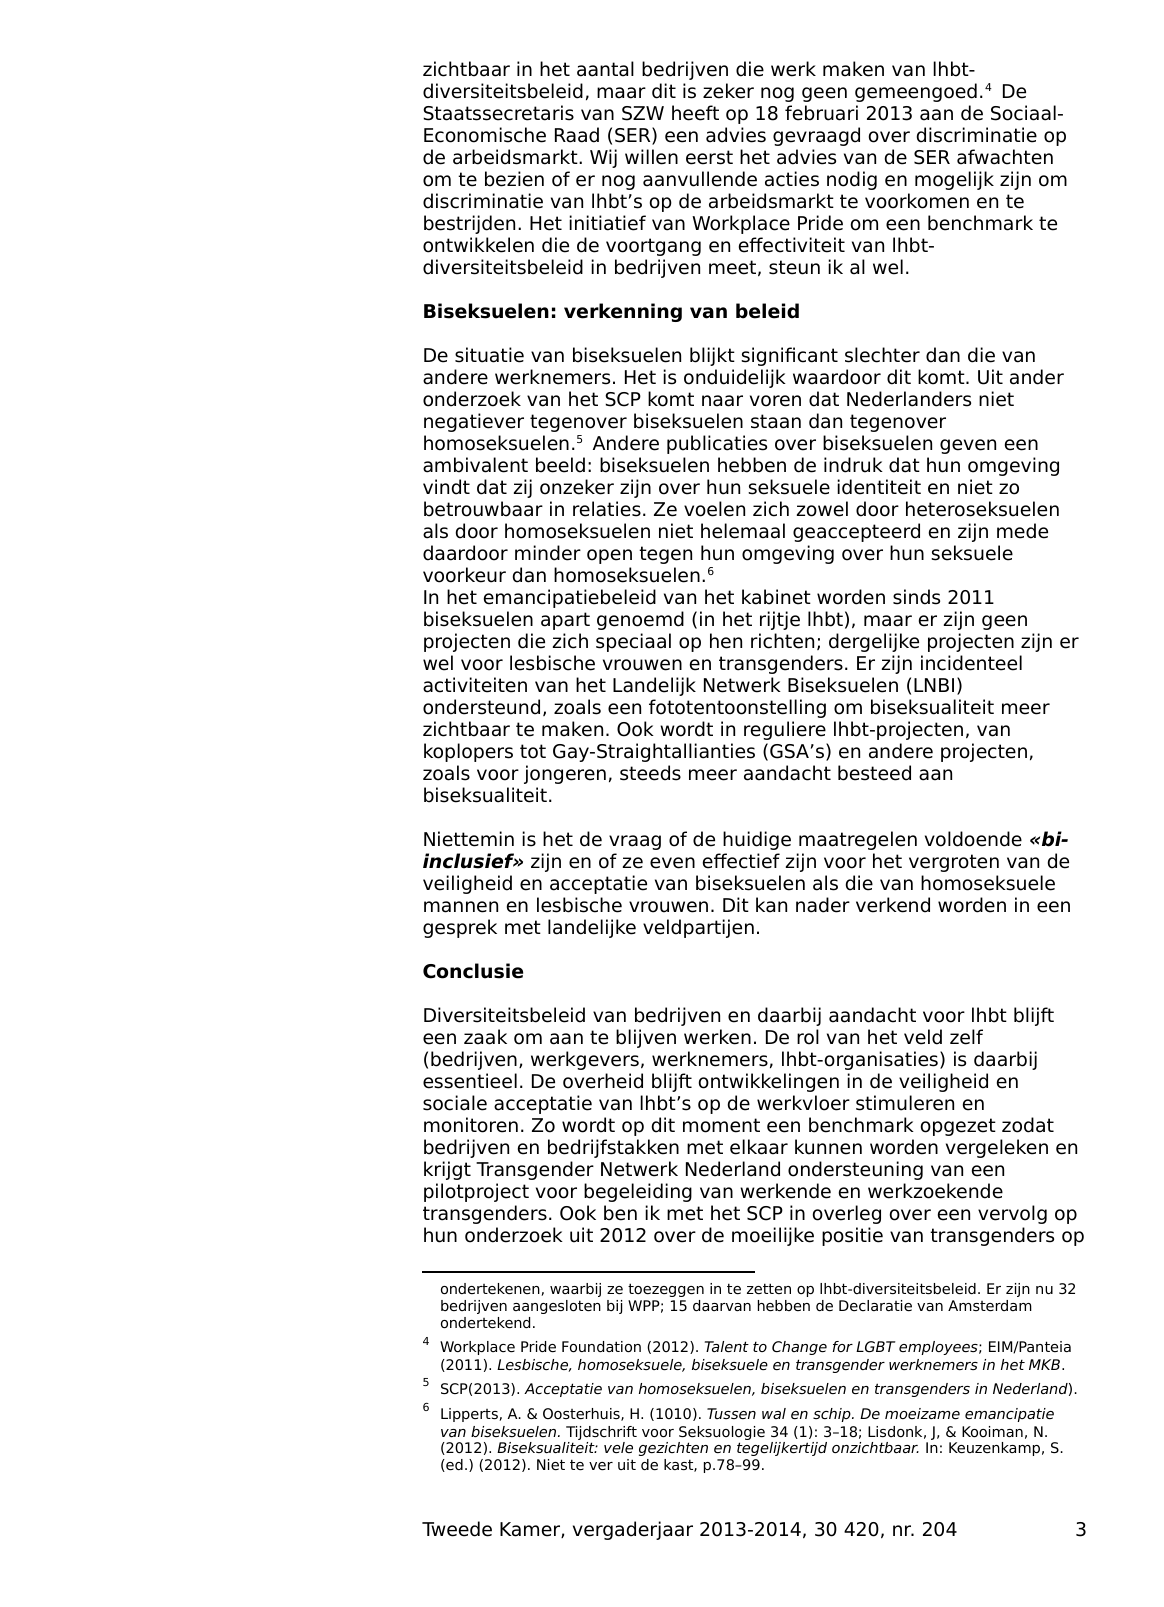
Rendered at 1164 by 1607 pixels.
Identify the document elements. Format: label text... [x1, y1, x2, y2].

text zichtbaar in het aantal bedrijven die werk maken van lhbt-diversiteitsbeleid, maar dit is zeker nog geen gemeengoed. De Staatssecretaris van SZW heeft op 18 februari 2013 aan de Sociaal-Economische Raad (SER) een advies gevraagd over discriminatie op de arbeidsmarkt. Wij willen eerst het advies van de SER afwachten om te bezien of er nog aanvullende acties nodig en mogelijk zijn om discriminatie van lhbt’s op de arbeidsmarkt te voorkomen en te bestrijden. Het initiatief van Workplace Pride om een benchmark te ontwikkelen die de voortgang en effectiviteit van lhbt-diversiteitsbeleid in bedrijven meet, steun ik al wel. [422, 59, 1087, 279]
text SCP(2013). Acceptatie van homoseksuelen, biseksuelen en transgenders in Nederland). [422, 1377, 1087, 1399]
text Diversiteitsbeleid van bedrijven en daarbij aandacht voor lhbt blijft een zaak om aan te blijven werken. De rol van het veld zelf (bedrijven, werkgevers, werknemers, lhbt-organisaties) is daarbij essentieel. De overheid blijft ontwikkelingen in de veiligheid en sociale acceptatie van lhbt’s op de werkvloer stimuleren en monitoren. Zo wordt op dit moment een benchmark opgezet zodat bedrijven en bedrijfstakken met elkaar kunnen worden vergeleken en krijgt Transgender Netwerk Nederland ondersteuning van een pilotproject voor begeleiding van werkende en werkzoekende transgenders. Ook ben ik met het SCP in overleg over een vervolg op hun onderzoek uit 2012 over de moeilijke positie van transgenders op [422, 1005, 1087, 1247]
text In het emancipatiebeleid van het kabinet worden sinds 2011 biseksuelen apart genoemd (in het rijtje lhbt), maar er zijn geen projecten die zich speciaal op hen richten; dergelijke projecten zijn er wel voor lesbische vrouwen en transgenders. Er zijn incidenteel activiteiten van het Landelijk Netwerk Biseksuelen (LNBI) ondersteund, zoals een fototentoonstelling om biseksualiteit meer zichtbaar te maken. Ook wordt in reguliere lhbt-projecten, van koplopers tot Gay-Straightallianties (GSA’s) en andere projecten, zoals voor jongeren, steeds meer aandacht besteed aan biseksualiteit. [422, 587, 1087, 807]
subtitle Biseksuelen: verkenning van beleid [422, 301, 1087, 323]
text De situatie van biseksuelen blijkt significant slechter dan die van andere werknemers. Het is onduidelijk waardoor dit komt. Uit ander onderzoek van het SCP komt naar voren dat Nederlanders niet negatiever tegenover biseksuelen staan dan tegenover homoseksuelen. Andere publicaties over biseksuelen geven een ambivalent beeld: biseksuelen hebben de indruk dat hun omgeving vindt dat zij onzeker zijn over hun seksuele identiteit en niet zo betrouwbaar in relaties. Ze voelen zich zowel door heteroseksuelen als door homoseksuelen niet helemaal geaccepteerd en zijn mede daardoor minder open tegen hun omgeving over hun seksuele voorkeur dan homoseksuelen. [422, 345, 1087, 587]
text Lipperts, A. & Oosterhuis, H. (1010). Tussen wal en schip. De moeizame emancipatie van biseksuelen. Tijdschrift voor Seksuologie 34 (1): 3–18; Lisdonk, J, & Kooiman, N. (2012). Biseksualiteit: vele gezichten en tegelijkertijd onzichtbaar. In: Keuzenkamp, S. (ed.) (2012). Niet te ver uit de kast, p.78–99. [422, 1402, 1087, 1474]
text Workplace Pride Foundation (2012). Talent to Change for LGBT employees; EIM/Panteia (2011). Lesbische, homoseksuele, biseksuele en transgender werknemers in het MKB. [422, 1335, 1087, 1374]
text ondertekenen, waarbij ze toezeggen in te zetten op lhbt-diversiteitsbeleid. Er zijn nu 32 bedrijven aangesloten bij WPP; 15 daarvan hebben de Declaratie van Amsterdam ondertekend. [422, 1281, 1087, 1332]
text Niettemin is het de vraag of de huidige maatregelen voldoende «bi-inclusief» zijn en of ze even effectief zijn voor het vergroten van de veiligheid en acceptatie van biseksuelen als die van homoseksuele mannen en lesbische vrouwen. Dit kan nader verkend worden in een gesprek met landelijke veldpartijen. [422, 829, 1087, 939]
subtitle Conclusie [422, 961, 1087, 983]
